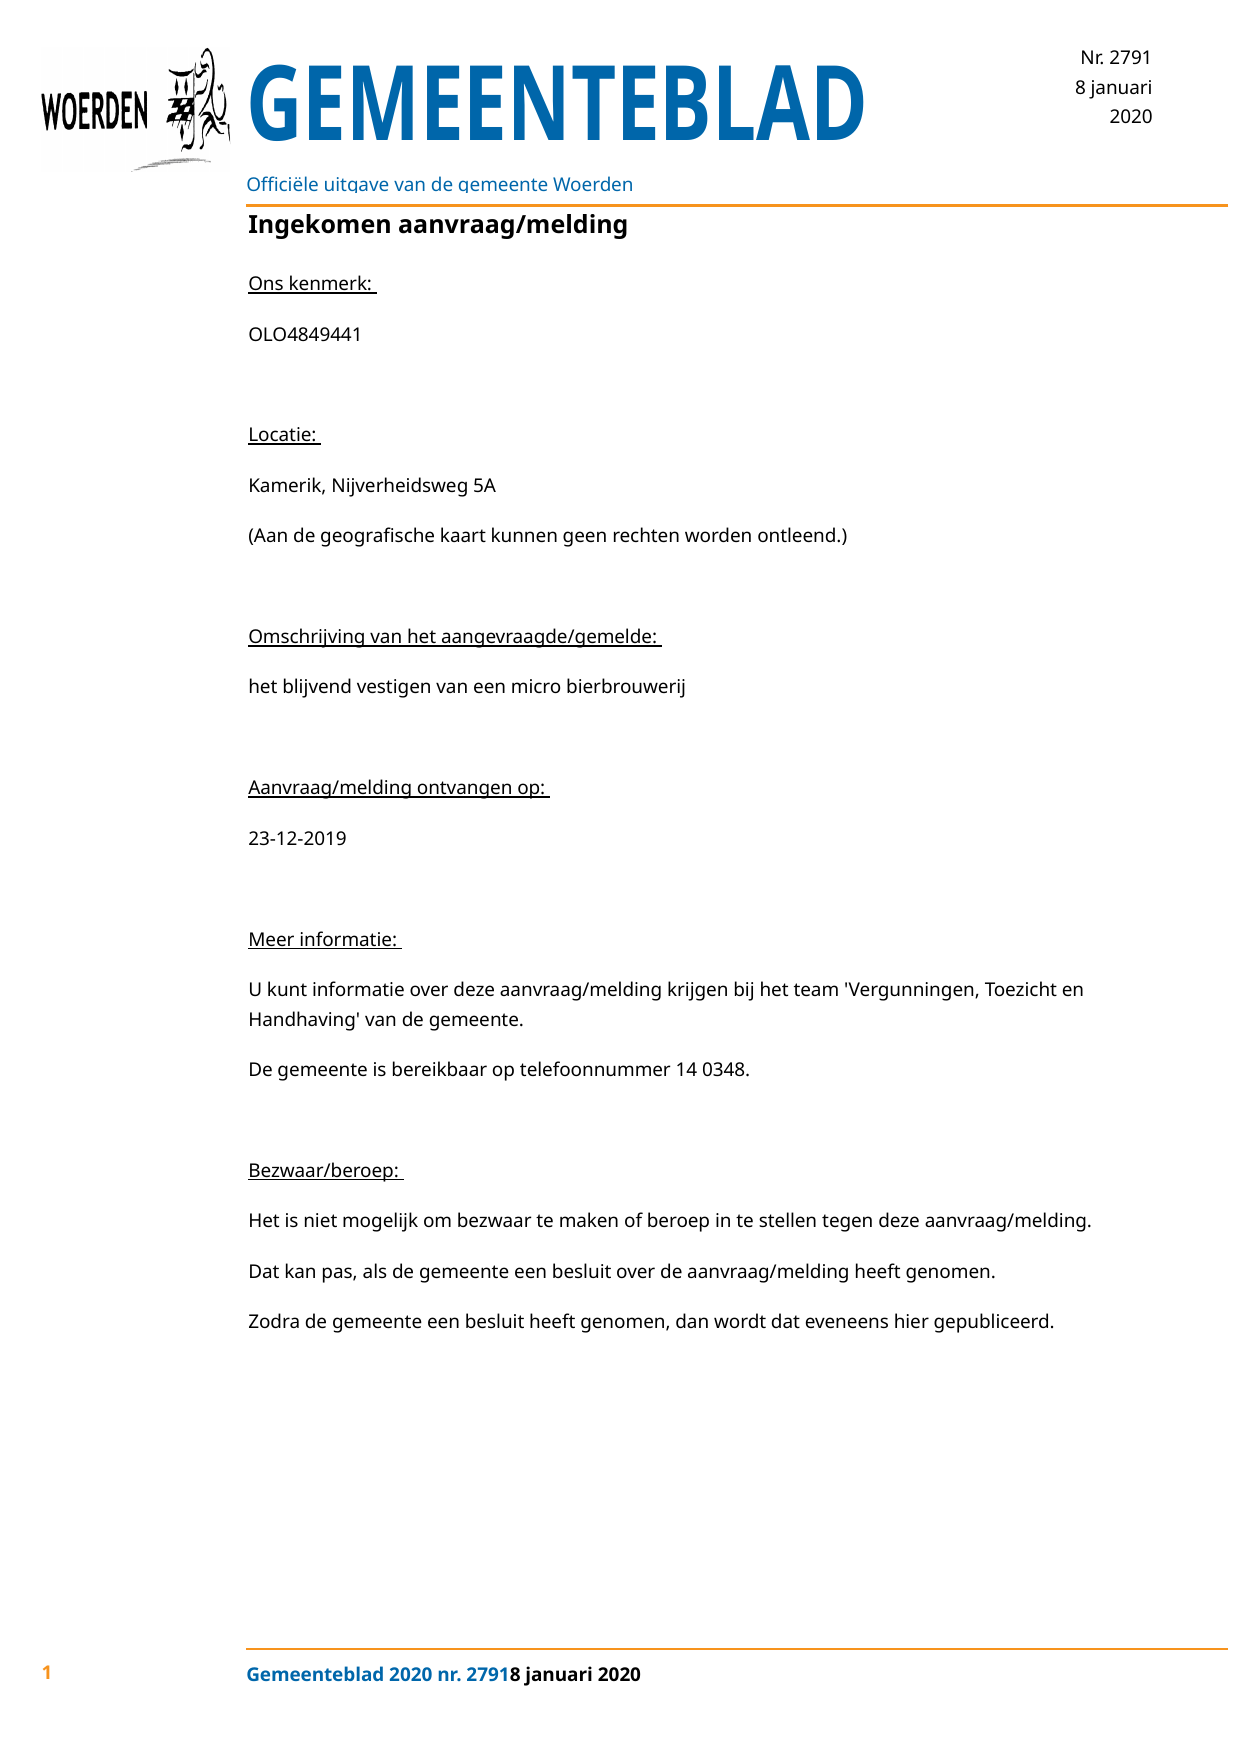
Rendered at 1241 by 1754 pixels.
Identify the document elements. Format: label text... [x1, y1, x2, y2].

text U kunt informatie over deze aanvraag/melding krijgen bij het team 'Vergunningen, Toezicht en Handhaving' van de gemeente. [248, 976, 1152, 1031]
text Het is niet mogelijk om bezwaar te maken of beroep in te stellen tegen deze aanvraag/melding. [248, 1207, 1152, 1233]
text 23-12-2019 [248, 825, 1152, 851]
text Zodra de gemeente een besluit heeft genomen, dan wordt dat eveneens hier gepubliceerd. [248, 1308, 1152, 1334]
text Bezwaar/beroep: [248, 1157, 1152, 1183]
text Ingekomen aanvraag/melding [248, 207, 1152, 241]
text Aanvraag/melding ontvangen op: [248, 774, 1152, 800]
text (Aan de geografische kaart kunnen geen rechten worden ontleend.) [248, 522, 1152, 548]
text De gemeente is bereikbaar op telefoonnummer 14 0348. [248, 1056, 1152, 1082]
text Omschrijving van het aangevraagde/gemelde: [248, 623, 1152, 649]
text Ons kenmerk: [248, 270, 1152, 296]
text Kamerik, Nijverheidsweg 5A [248, 472, 1152, 498]
picture [41, 47, 231, 172]
text Dat kan pas, als de gemeente een besluit over de aanvraag/melding heeft genomen. [248, 1258, 1152, 1283]
text Locatie: [248, 422, 1152, 447]
text Meer informatie: [248, 926, 1152, 951]
text OLO4849441 [248, 321, 1152, 346]
text het blijvend vestigen van een micro bierbrouwerij [248, 674, 1152, 699]
